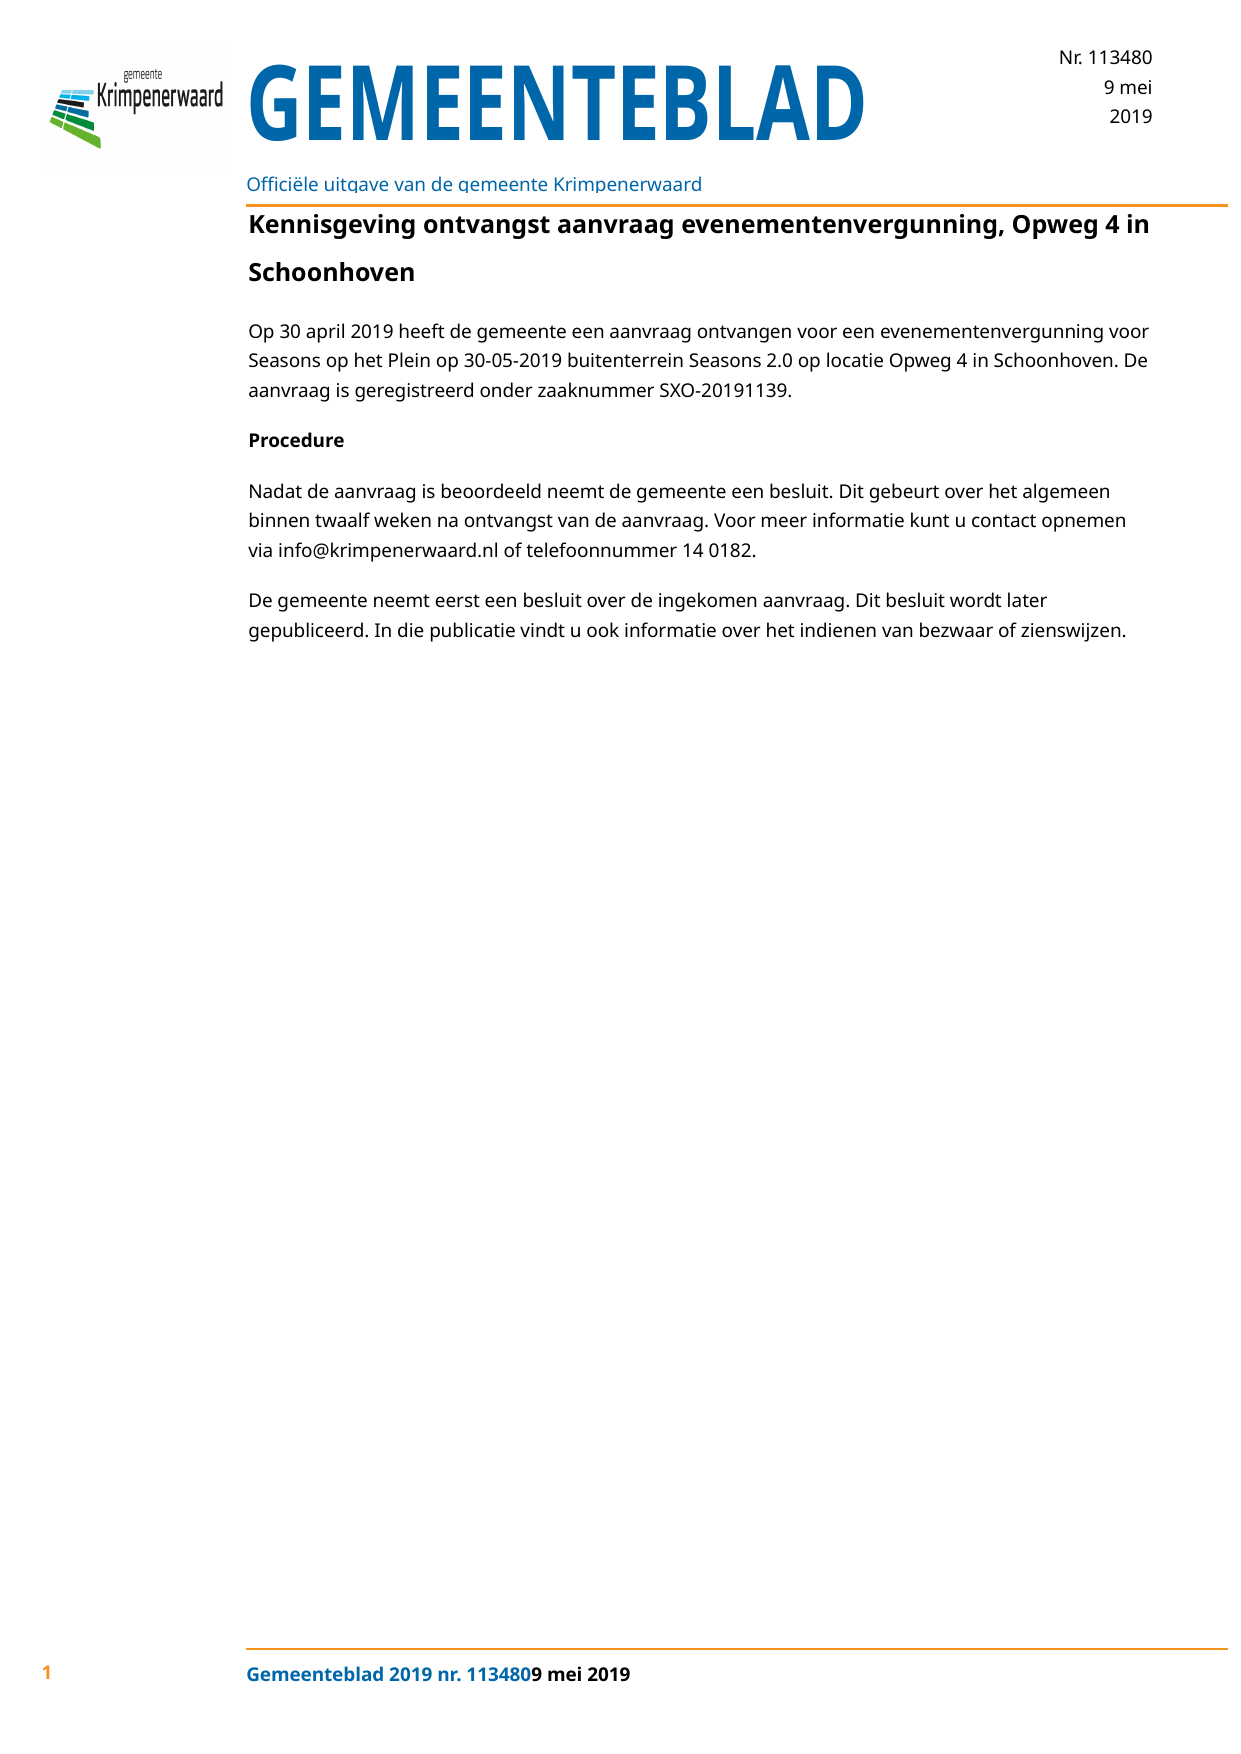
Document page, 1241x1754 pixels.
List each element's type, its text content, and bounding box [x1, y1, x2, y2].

text Procedure [248, 427, 1152, 453]
text Kennisgeving ontvangst aanvraag evenementenvergunning, Opweg 4 in Schoonhoven [248, 207, 1152, 288]
text De gemeente neemt eerst een besluit over de ingekomen aanvraag. Dit besluit wordt later gepubliceerd. In die publicatie vindt u ook informatie over het indienen van bezwaar of zienswijzen. [248, 587, 1152, 643]
text Nadat de aanvraag is beoordeeld neemt de gemeente een besluit. Dit gebeurt over het algemeen binnen twaalf weken na ontvangst van de aanvraag. Voor meer informatie kunt u contact opnemen via info@krimpenerwaard.nl of telefoonnummer 14 0182. [248, 478, 1152, 563]
picture [41, 47, 231, 172]
text Op 30 april 2019 heeft de gemeente een aanvraag ontvangen voor een evenementenvergunning voor Seasons op het Plein op 30-05-2019 buitenterrein Seasons 2.0 op locatie Opweg 4 in Schoonhoven. De aanvraag is geregistreerd onder zaaknummer SXO-20191139. [248, 318, 1152, 403]
